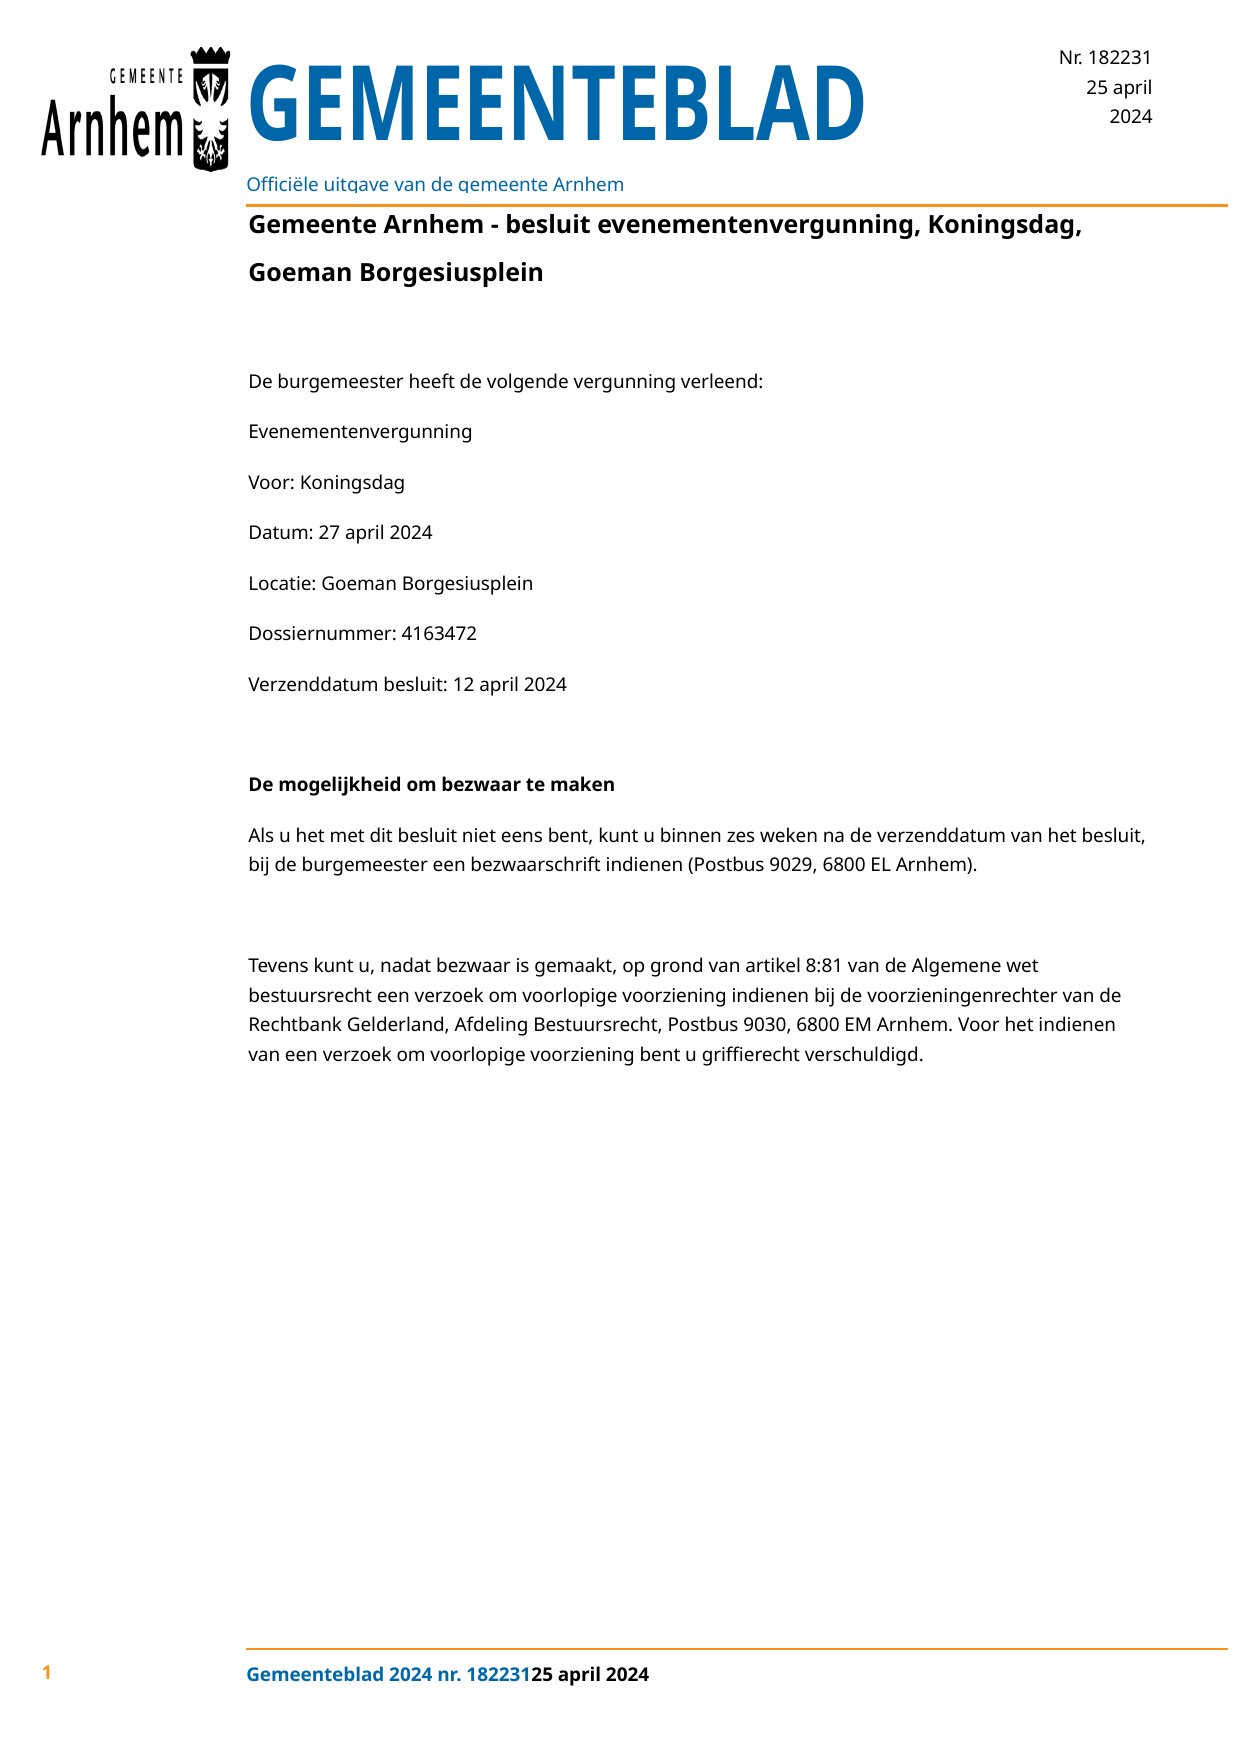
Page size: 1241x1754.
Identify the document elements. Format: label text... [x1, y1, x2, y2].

text Tevens kunt u, nadat bezwaar is gemaakt, op grond van artikel 8:81 van de Algemene wet bestuursrecht een verzoek om voorlopige voorziening indienen bij de voorzieningenrechter van de Rechtbank Gelderland, Afdeling Bestuursrecht, Postbus 9030, 6800 EM Arnhem. Voor het indienen van een verzoek om voorlopige voorziening bent u griffierecht verschuldigd. [248, 952, 1152, 1067]
text Als u het met dit besluit niet eens bent, kunt u binnen zes weken na de verzenddatum van het besluit, bij de burgemeester een bezwaarschrift indienen (Postbus 9029, 6800 EL Arnhem). [248, 822, 1152, 877]
text Verzenddatum besluit: 12 april 2024 [248, 671, 1152, 697]
text Dossiernummer: 4163472 [248, 620, 1152, 646]
text De mogelijkheid om bezwaar te maken [248, 772, 1152, 797]
text Evenementenvergunning [248, 419, 1152, 444]
text Gemeente Arnhem - besluit evenementenvergunning, Koningsdag, Goeman Borgesiusplein [248, 207, 1152, 288]
text Voor: Koningsdag [248, 469, 1152, 495]
text Locatie: Goeman Borgesiusplein [248, 570, 1152, 596]
text De burgemeester heeft de volgende vergunning verleend: [248, 368, 1152, 394]
text Datum: 27 april 2024 [248, 519, 1152, 545]
picture [41, 47, 231, 172]
